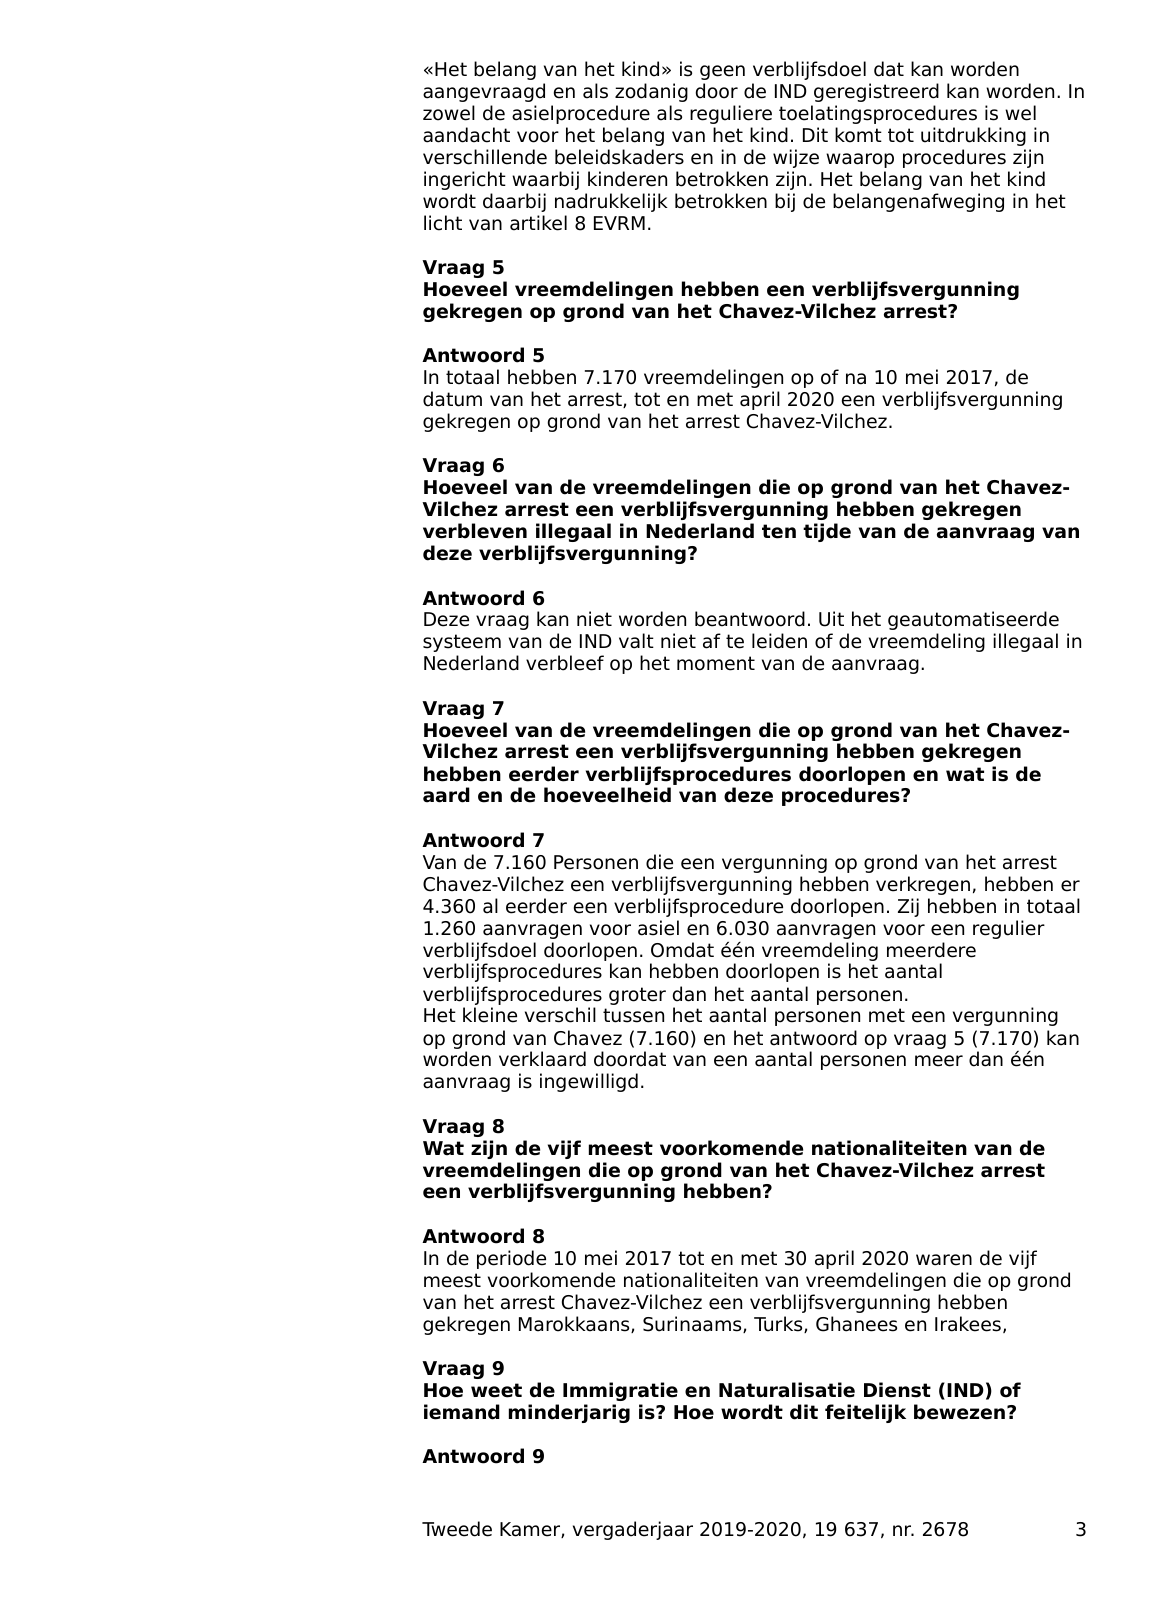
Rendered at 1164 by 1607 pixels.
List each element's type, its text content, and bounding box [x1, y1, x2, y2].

text Wat zijn de vijf meest voorkomende nationaliteiten van de vreemdelingen die op grond van het Chavez-Vilchez arrest een verblijfsvergunning hebben? [422, 1137, 1087, 1203]
text Antwoord 9 [422, 1446, 1087, 1468]
text Antwoord 7 [422, 829, 1087, 852]
text Antwoord 8 [422, 1226, 1087, 1248]
text In totaal hebben 7.170 vreemdelingen op of na 10 mei 2017, de datum van het arrest, tot en met april 2020 een verblijfsvergunning gekregen op grond van het arrest Chavez-Vilchez. [422, 367, 1087, 433]
text Het kleine verschil tussen het aantal personen met een vergunning op grond van Chavez (7.160) en het antwoord op vraag 5 (7.170) kan worden verklaard doordat van een aantal personen meer dan één aanvraag is ingewilligd. [422, 1005, 1087, 1093]
text Van de 7.160 Personen die een vergunning op grond van het arrest Chavez-Vilchez een verblijfsvergunning hebben verkregen, hebben er 4.360 al eerder een verblijfsprocedure doorlopen. Zij hebben in totaal 1.260 aanvragen voor asiel en 6.030 aanvragen voor een regulier verblijfsdoel doorlopen. Omdat één vreemdeling meerdere verblijfsprocedures kan hebben doorlopen is het aantal verblijfsprocedures groter dan het aantal personen. [422, 852, 1087, 1005]
text Vraag 9 [422, 1358, 1087, 1380]
text Hoe weet de Immigratie en Naturalisatie Dienst (IND) of iemand minderjarig is? Hoe wordt dit feitelijk bewezen? [422, 1380, 1087, 1424]
text Antwoord 6 [422, 587, 1087, 609]
text Hoeveel vreemdelingen hebben een verblijfsvergunning gekregen op grond van het Chavez-Vilchez arrest? [422, 279, 1087, 323]
text Hoeveel van de vreemdelingen die op grond van het Chavez-Vilchez arrest een verblijfsvergunning hebben gekregen hebben eerder verblijfsprocedures doorlopen en wat is de aard en de hoeveelheid van deze procedures? [422, 719, 1087, 807]
text Deze vraag kan niet worden beantwoord. Uit het geautomatiseerde systeem van de IND valt niet af te leiden of de vreemdeling illegaal in Nederland verbleef op het moment van de aanvraag. [422, 609, 1087, 675]
text Vraag 5 [422, 257, 1087, 279]
text «Het belang van het kind» is geen verblijfsdoel dat kan worden aangevraagd en als zodanig door de IND geregistreerd kan worden. In zowel de asielprocedure als reguliere toelatingsprocedures is wel aandacht voor het belang van het kind. Dit komt tot uitdrukking in verschillende beleidskaders en in de wijze waarop procedures zijn ingericht waarbij kinderen betrokken zijn. Het belang van het kind wordt daarbij nadrukkelijk betrokken bij de belangenafweging in het licht van artikel 8 EVRM. [422, 59, 1087, 235]
text In de periode 10 mei 2017 tot en met 30 april 2020 waren de vijf meest voorkomende nationaliteiten van vreemdelingen die op grond van het arrest Chavez-Vilchez een verblijfsvergunning hebben gekregen Marokkaans, Surinaams, Turks, Ghanees en Irakees, [422, 1248, 1087, 1336]
text Vraag 7 [422, 697, 1087, 719]
text Vraag 6 [422, 455, 1087, 477]
text Hoeveel van de vreemdelingen die op grond van het Chavez-Vilchez arrest een verblijfsvergunning hebben gekregen verbleven illegaal in Nederland ten tijde van de aanvraag van deze verblijfsvergunning? [422, 477, 1087, 565]
text Antwoord 5 [422, 345, 1087, 367]
text Vraag 8 [422, 1116, 1087, 1137]
